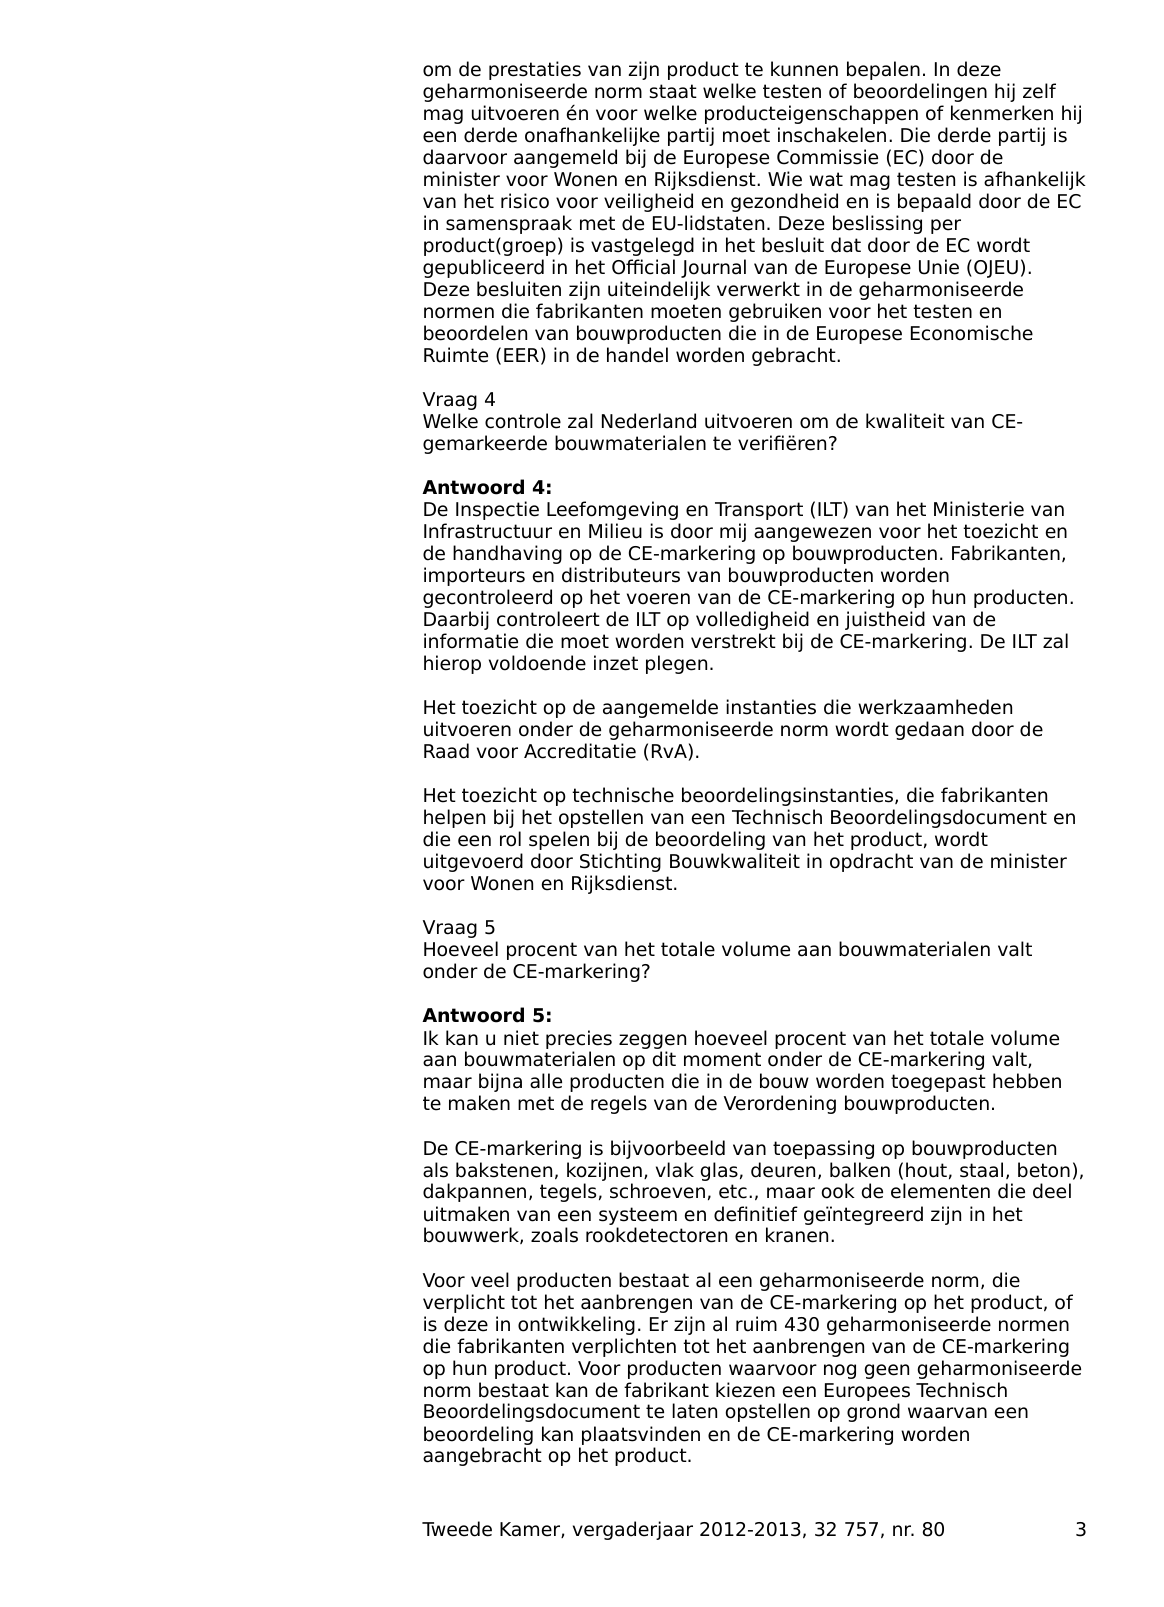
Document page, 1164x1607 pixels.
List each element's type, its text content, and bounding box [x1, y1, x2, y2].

text Vraag 5 [422, 917, 1087, 939]
text De CE-markering is bijvoorbeeld van toepassing op bouwproducten als bakstenen, kozijnen, vlak glas, deuren, balken (hout, staal, beton), dakpannen, tegels, schroeven, etc., maar ook de elementen die deel uitmaken van een systeem en definitief geïntegreerd zijn in het bouwwerk, zoals rookdetectoren en kranen. [422, 1137, 1087, 1247]
text Hoeveel procent van het totale volume aan bouwmaterialen valt onder de CE-markering? [422, 939, 1087, 983]
text om de prestaties van zijn product te kunnen bepalen. In deze geharmoniseerde norm staat welke testen of beoordelingen hij zelf mag uitvoeren én voor welke producteigenschappen of kenmerken hij een derde onafhankelijke partij moet inschakelen. Die derde partij is daarvoor aangemeld bij de Europese Commissie (EC) door de minister voor Wonen en Rijksdienst. Wie wat mag testen is afhankelijk van het risico voor veiligheid en gezondheid en is bepaald door de EC in samenspraak met de EU-lidstaten. Deze beslissing per product(groep) is vastgelegd in het besluit dat door de EC wordt gepubliceerd in het Official Journal van de Europese Unie (OJEU). Deze besluiten zijn uiteindelijk verwerkt in de geharmoniseerde normen die fabrikanten moeten gebruiken voor het testen en beoordelen van bouwproducten die in de Europese Economische Ruimte (EER) in de handel worden gebracht. [422, 59, 1087, 367]
text Het toezicht op de aangemelde instanties die werkzaamheden uitvoeren onder de geharmoniseerde norm wordt gedaan door de Raad voor Accreditatie (RvA). [422, 697, 1087, 763]
text Voor veel producten bestaat al een geharmoniseerde norm, die verplicht tot het aanbrengen van de CE-markering op het product, of is deze in ontwikkeling. Er zijn al ruim 430 geharmoniseerde normen die fabrikanten verplichten tot het aanbrengen van de CE-markering op hun product. Voor producten waarvoor nog geen geharmoniseerde norm bestaat kan de fabrikant kiezen een Europees Technisch Beoordelingsdocument te laten opstellen op grond waarvan een beoordeling kan plaatsvinden en de CE-markering worden aangebracht op het product. [422, 1269, 1087, 1467]
text De Inspectie Leefomgeving en Transport (ILT) van het Ministerie van Infrastructuur en Milieu is door mij aangewezen voor het toezicht en de handhaving op de CE-markering op bouwproducten. Fabrikanten, importeurs en distributeurs van bouwproducten worden gecontroleerd op het voeren van de CE-markering op hun producten. Daarbij controleert de ILT op volledigheid en juistheid van de informatie die moet worden verstrekt bij de CE-markering. De ILT zal hierop voldoende inzet plegen. [422, 499, 1087, 675]
text Het toezicht op technische beoordelingsinstanties, die fabrikanten helpen bij het opstellen van een Technisch Beoordelingsdocument en die een rol spelen bij de beoordeling van het product, wordt uitgevoerd door Stichting Bouwkwaliteit in opdracht van de minister voor Wonen en Rijksdienst. [422, 785, 1087, 895]
text Welke controle zal Nederland uitvoeren om de kwaliteit van CE-gemarkeerde bouwmaterialen te verifiëren? [422, 411, 1087, 455]
text Ik kan u niet precies zeggen hoeveel procent van het totale volume aan bouwmaterialen op dit moment onder de CE-markering valt, maar bijna alle producten die in de bouw worden toegepast hebben te maken met de regels van de Verordening bouwproducten. [422, 1027, 1087, 1115]
text Vraag 4 [422, 389, 1087, 411]
text Antwoord 4: [422, 477, 1087, 499]
text Antwoord 5: [422, 1005, 1087, 1027]
